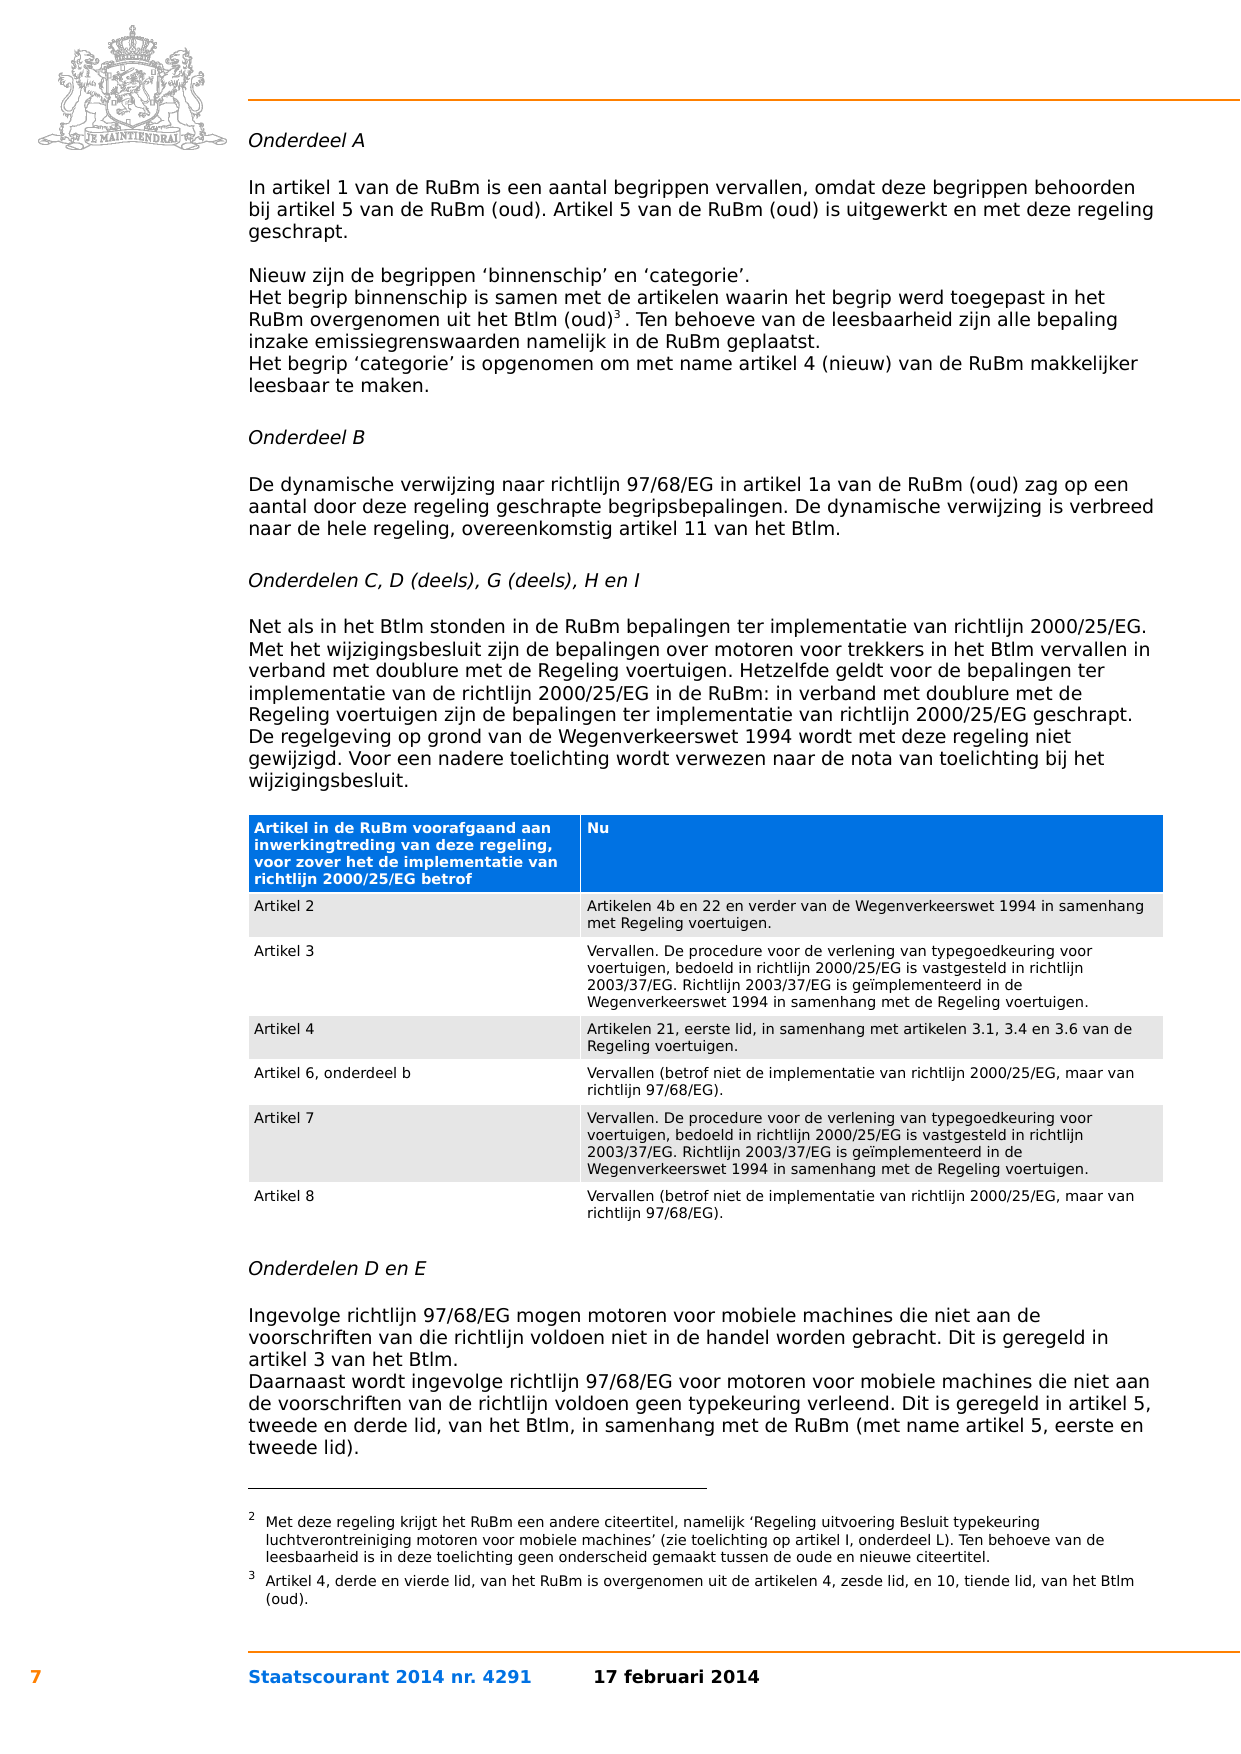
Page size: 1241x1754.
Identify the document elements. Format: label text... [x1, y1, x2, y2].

table_cell Artikelen 4b en 22 en verder van de Wegenverkeerswet 1994 in samenhang met Regeling voertuigen. [581, 894, 1163, 937]
text De dynamische verwijzing naar richtlijn 97/68/EG in artikel 1a van de RuBm (oud) zag op een aantal door deze regeling geschrapte begripsbepalingen. De dynamische verwijzing is verbreed naar de hele regeling, overeenkomstig artikel 11 van het Btlm. [248, 473, 1163, 539]
table_cell Vervallen. De procedure voor de verlening van typegoedkeuring voor voertuigen, bedoeld in richtlijn 2000/25/EG is vastgesteld in richtlijn 2003/37/EG. Richtlijn 2003/37/EG is geïmplementeerd in de Wegenverkeerswet 1994 in samenhang met de Regeling voertuigen. [581, 938, 1163, 1015]
table_header Nu [581, 815, 1163, 892]
table_cell Vervallen (betrof niet de implementatie van richtlijn 2000/25/EG, maar van richtlijn 97/68/EG). [581, 1061, 1163, 1104]
text Met deze regeling krijgt het RuBm een andere citeertitel, namelijk ‘Regeling uitvoering Besluit typekeuring luchtverontreiniging motoren voor mobiele machines’ (zie toelichting op artikel I, onderdeel L). Ten behoeve van de leesbaarheid is in deze toelichting geen onderscheid gemaakt tussen de oude en nieuwe citeertitel. [248, 1510, 1163, 1566]
text Het begrip binnenschip is samen met de artikelen waarin het begrip werd toegepast in het RuBm overgenomen uit het Btlm (oud). Ten behoeve van de leesbaarheid zijn alle bepaling inzake emissiegrenswaarden namelijk in de RuBm geplaatst. [248, 287, 1163, 353]
subtitle Onderdeel A [248, 130, 1163, 152]
table_cell Vervallen (betrof niet de implementatie van richtlijn 2000/25/EG, maar van richtlijn 97/68/EG). [581, 1183, 1163, 1227]
text In artikel 1 van de RuBm is een aantal begrippen vervallen, omdat deze begrippen behoorden bij artikel 5 van de RuBm (oud). Artikel 5 van de RuBm (oud) is uitgewerkt en met deze regeling geschrapt. [248, 177, 1163, 243]
subtitle Onderdelen D en E [248, 1258, 1163, 1280]
subtitle Onderdelen C, D (deels), G (deels), H en I [248, 569, 1163, 591]
table_cell Artikelen 21, eerste lid, in samenhang met artikelen 3.1, 3.4 en 3.6 van de Regeling voertuigen. [581, 1016, 1163, 1059]
subtitle Onderdeel B [248, 427, 1163, 448]
table_cell Vervallen. De procedure voor de verlening van typegoedkeuring voor voertuigen, bedoeld in richtlijn 2000/25/EG is vastgesteld in richtlijn 2003/37/EG. Richtlijn 2003/37/EG is geïmplementeerd in de Wegenverkeerswet 1994 in samenhang met de Regeling voertuigen. [581, 1105, 1163, 1182]
text Artikel 4, derde en vierde lid, van het RuBm is overgenomen uit de artikelen 4, zesde lid, en 10, tiende lid, van het Btlm (oud). [248, 1569, 1163, 1608]
table_cell Artikel 7 [249, 1105, 580, 1182]
table_cell Artikel 8 [249, 1183, 580, 1227]
picture [38, 25, 227, 150]
table_cell Artikel 2 [249, 894, 580, 937]
table_cell Artikel 6, onderdeel b [249, 1061, 580, 1104]
text Het begrip ‘categorie’ is opgenomen om met name artikel 4 (nieuw) van de RuBm makkelijker leesbaar te maken. [248, 353, 1163, 397]
text Nieuw zijn de begrippen ‘binnenschip’ en ‘categorie’. [248, 265, 1163, 287]
table_header Artikel in de RuBm voorafgaand aan inwerkingtreding van deze regeling, voor zover het de implementatie van richtlijn 2000/25/EG betrof [249, 815, 580, 892]
text Net als in het Btlm stonden in de RuBm bepalingen ter implementatie van richtlijn 2000/25/EG. Met het wijzigingsbesluit zijn de bepalingen over motoren voor trekkers in het Btlm vervallen in verband met doublure met de Regeling voertuigen. Hetzelfde geldt voor de bepalingen ter implementatie van de richtlijn 2000/25/EG in de RuBm: in verband met doublure met de Regeling voertuigen zijn de bepalingen ter implementatie van richtlijn 2000/25/EG geschrapt. De regelgeving op grond van de Wegenverkeerswet 1994 wordt met deze regeling niet gewijzigd. Voor een nadere toelichting wordt verwezen naar de nota van toelichting bij het wijzigingsbesluit. [248, 616, 1163, 792]
text Daarnaast wordt ingevolge richtlijn 97/68/EG voor motoren voor mobiele machines die niet aan de voorschriften van de richtlijn voldoen geen typekeuring verleend. Dit is geregeld in artikel 5, tweede en derde lid, van het Btlm, in samenhang met de RuBm (met name artikel 5, eerste en tweede lid). [248, 1371, 1163, 1458]
table_cell Artikel 4 [249, 1016, 580, 1059]
text Ingevolge richtlijn 97/68/EG mogen motoren voor mobiele machines die niet aan de voorschriften van die richtlijn voldoen niet in de handel worden gebracht. Dit is geregeld in artikel 3 van het Btlm. [248, 1305, 1163, 1371]
table_cell Artikel 3 [249, 938, 580, 1015]
